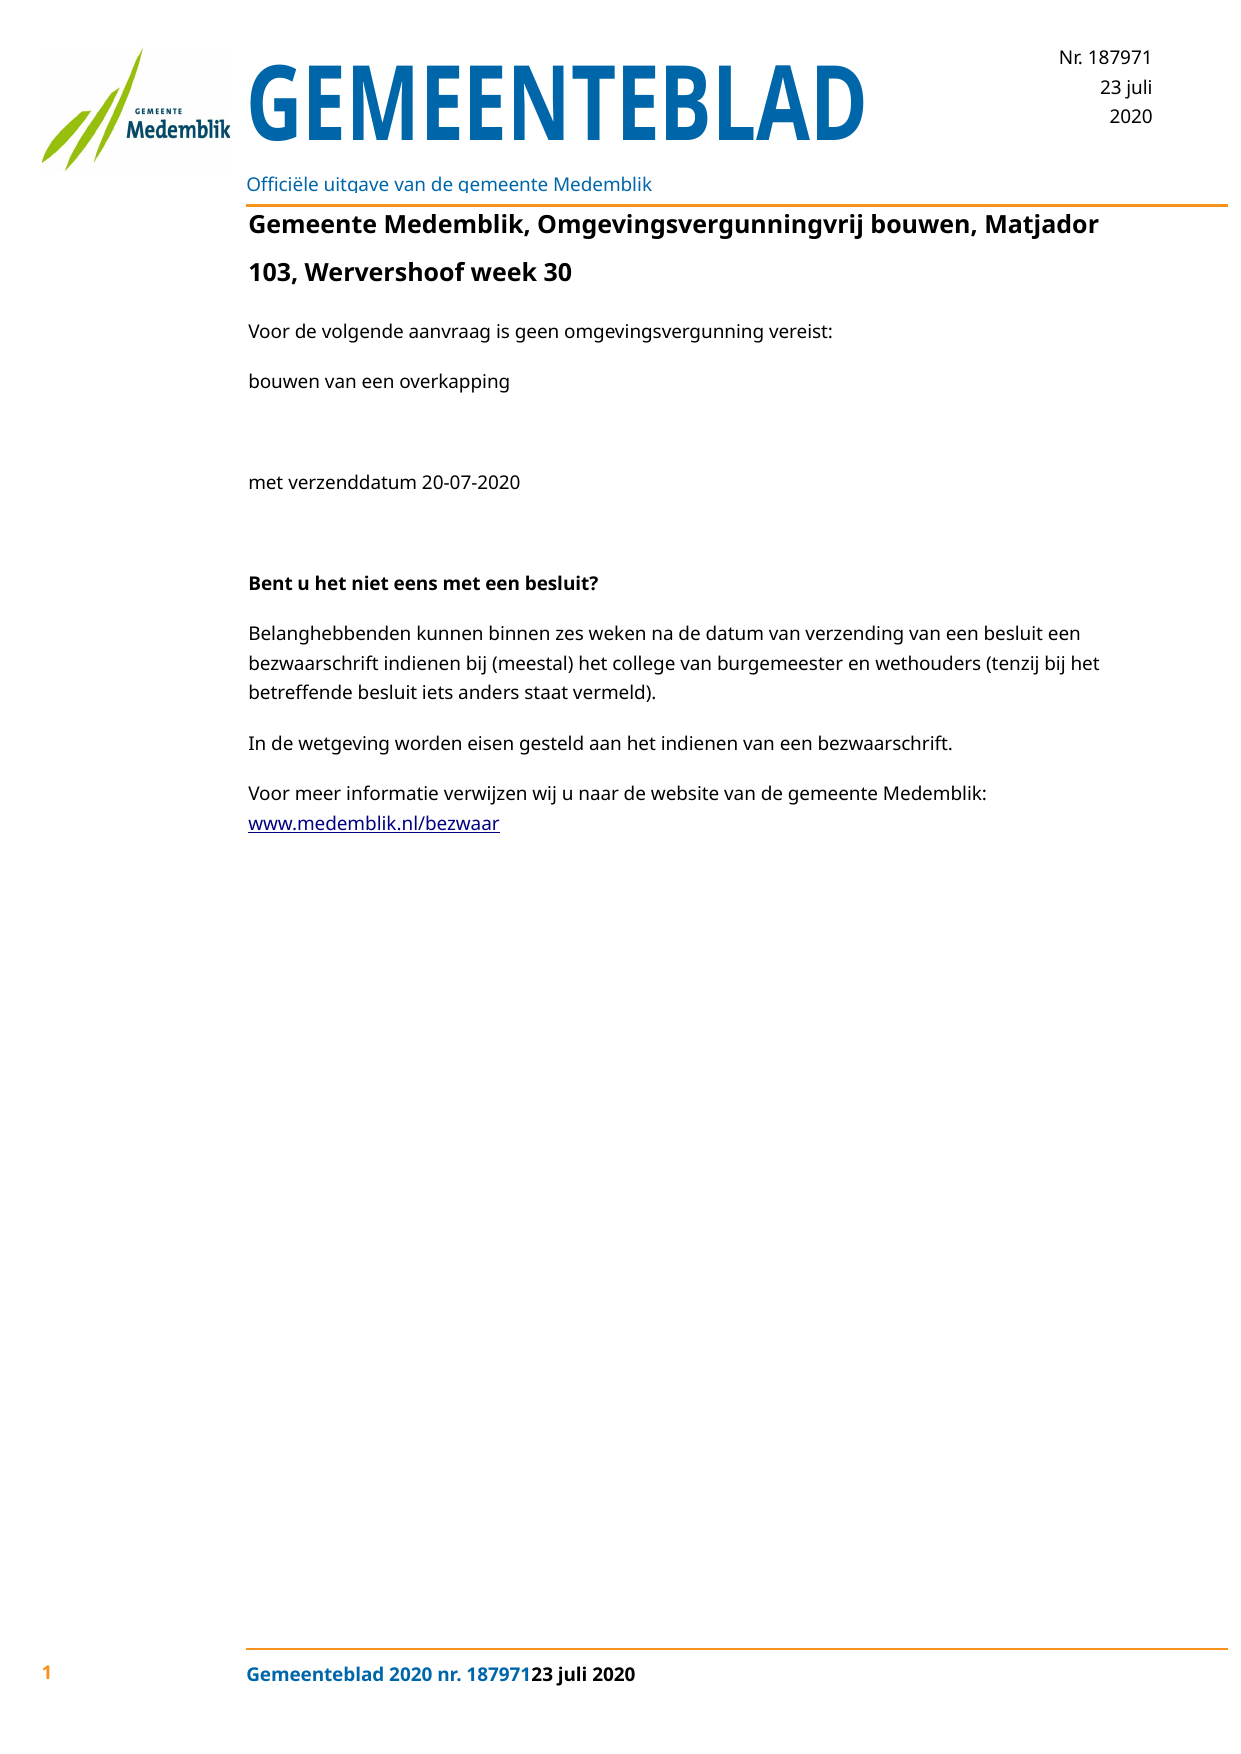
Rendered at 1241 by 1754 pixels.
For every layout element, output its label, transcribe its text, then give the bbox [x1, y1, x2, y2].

text Gemeente Medemblik, Omgevingsvergunningvrij bouwen, Matjador 103, Wervershoof week 30 [248, 207, 1152, 288]
text Bent u het niet eens met een besluit? [248, 570, 1152, 596]
text Belanghebbenden kunnen binnen zes weken na de datum van verzending van een besluit een bezwaarschrift indienen bij (meestal) het college van burgemeester en wethouders (tenzij bij het betreffende besluit iets anders staat vermeld). [248, 620, 1152, 705]
text Voor de volgende aanvraag is geen omgevingsvergunning vereist: [248, 318, 1152, 344]
text bouwen van een overkapping [248, 368, 1152, 394]
text Voor meer informatie verwijzen wij u naar de website van de gemeente Medemblik: www.medemblik.nl/bezwaar [248, 780, 1152, 836]
text met verzenddatum 20-07-2020 [248, 469, 1152, 495]
picture [41, 47, 231, 172]
text In de wetgeving worden eisen gesteld aan het indienen van een bezwaarschrift. [248, 730, 1152, 756]
